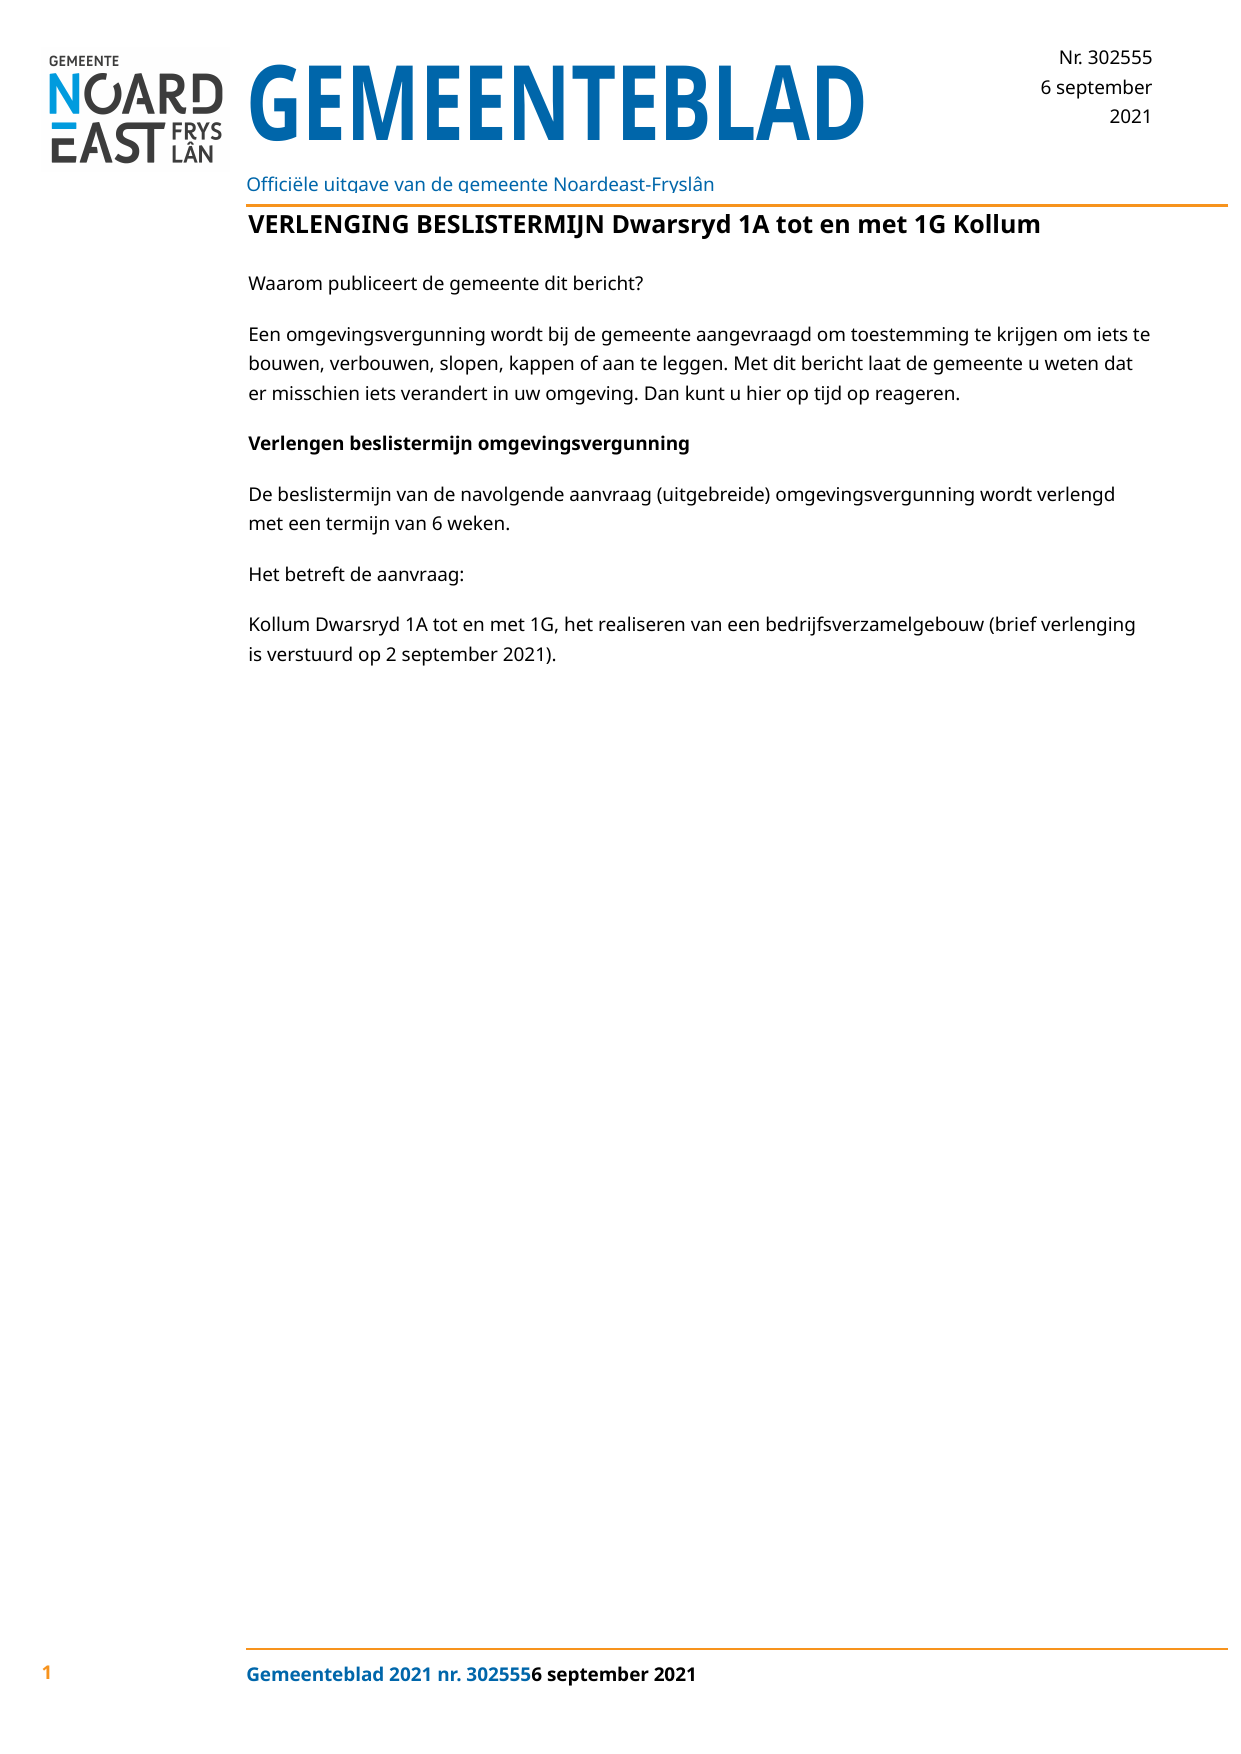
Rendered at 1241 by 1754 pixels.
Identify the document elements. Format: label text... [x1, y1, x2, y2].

text Verlengen beslistermijn omgevingsvergunning [248, 430, 1152, 456]
picture [41, 47, 231, 172]
text Het betreft de aanvraag: [248, 561, 1152, 586]
text Kollum Dwarsryd 1A tot en met 1G, het realiseren van een bedrijfsverzamelgebouw (brief verlenging is verstuurd op 2 september 2021). [248, 611, 1152, 666]
text De beslistermijn van de navolgende aanvraag (uitgebreide) omgevingsvergunning wordt verlengd met een termijn van 6 weken. [248, 481, 1152, 536]
text Waarom publiceert de gemeente dit bericht? [248, 270, 1152, 296]
text Een omgevingsvergunning wordt bij de gemeente aangevraagd om toestemming te krijgen om iets te bouwen, verbouwen, slopen, kappen of aan te leggen. Met dit bericht laat de gemeente u weten dat er misschien iets verandert in uw omgeving. Dan kunt u hier op tijd op reageren. [248, 321, 1152, 406]
text VERLENGING BESLISTERMIJN Dwarsryd 1A tot en met 1G Kollum [248, 207, 1152, 241]
